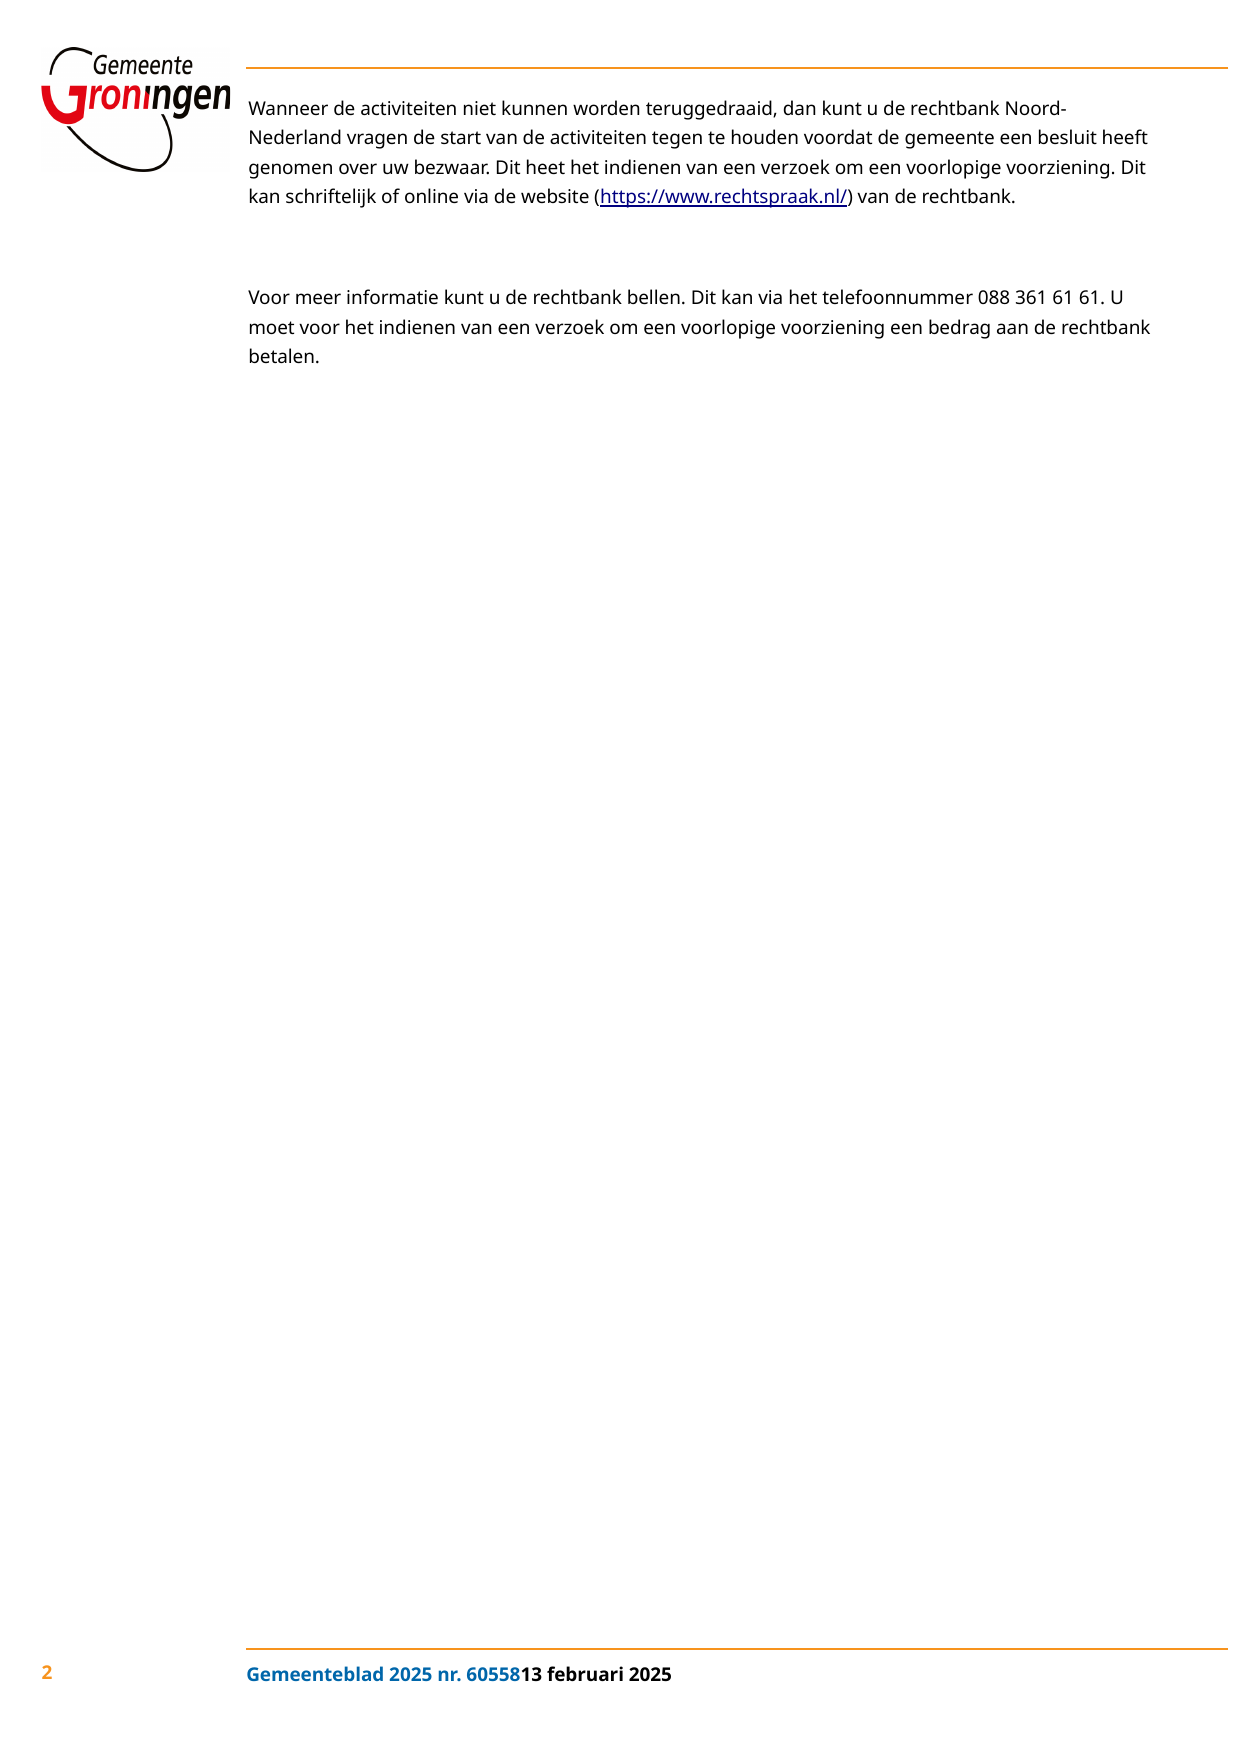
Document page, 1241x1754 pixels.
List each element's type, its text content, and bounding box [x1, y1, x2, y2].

picture [41, 47, 231, 172]
text Wanneer de activiteiten niet kunnen worden teruggedraaid, dan kunt u de rechtbank Noord-Nederland vragen de start van de activiteiten tegen te houden voordat de gemeente een besluit heeft genomen over uw bezwaar. Dit heet het indienen van een verzoek om een voorlopige voorziening. Dit kan schriftelijk of online via de website (https://www.rechtspraak.nl/) van de rechtbank. [248, 95, 1152, 209]
text Voor meer informatie kunt u de rechtbank bellen. Dit kan via het telefoonnummer 088 361 61 61. U moet voor het indienen van een verzoek om een voorlopige voorziening een bedrag aan de rechtbank betalen. [248, 284, 1152, 369]
